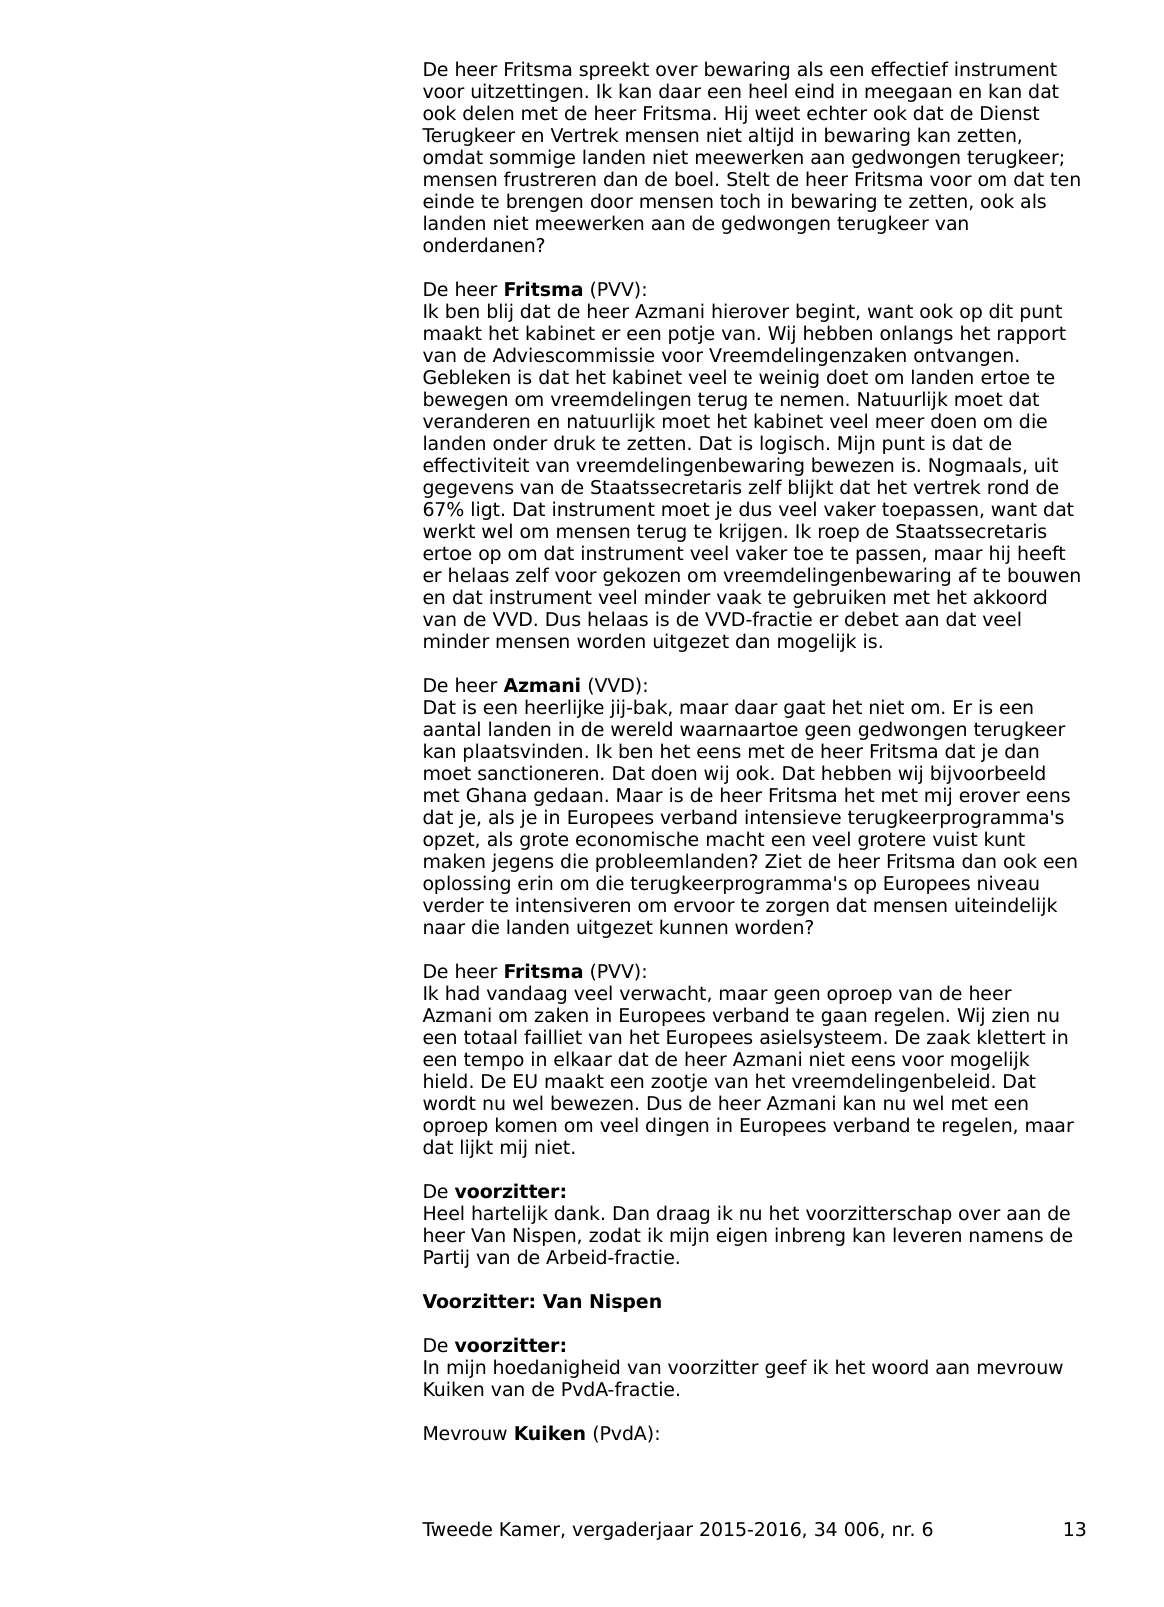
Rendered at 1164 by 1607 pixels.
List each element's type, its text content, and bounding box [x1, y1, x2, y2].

text De heer Fritsma spreekt over bewaring als een effectief instrument voor uitzettingen. Ik kan daar een heel eind in meegaan en kan dat ook delen met de heer Fritsma. Hij weet echter ook dat de Dienst Terugkeer en Vertrek mensen niet altijd in bewaring kan zetten, omdat sommige landen niet meewerken aan gedwongen terugkeer; mensen frustreren dan de boel. Stelt de heer Fritsma voor om dat ten einde te brengen door mensen toch in bewaring te zetten, ook als landen niet meewerken aan de gedwongen terugkeer van onderdanen? [422, 59, 1087, 257]
text Heel hartelijk dank. Dan draag ik nu het voorzitterschap over aan de heer Van Nispen, zodat ik mijn eigen inbreng kan leveren namens de Partij van de Arbeid-fractie. [422, 1203, 1087, 1269]
text Mevrouw Kuiken (PvdA): [422, 1423, 1087, 1445]
text Ik ben blij dat de heer Azmani hierover begint, want ook op dit punt maakt het kabinet er een potje van. Wij hebben onlangs het rapport van de Adviescommissie voor Vreemdelingenzaken ontvangen. Gebleken is dat het kabinet veel te weinig doet om landen ertoe te bewegen om vreemdelingen terug te nemen. Natuurlijk moet dat veranderen en natuurlijk moet het kabinet veel meer doen om die landen onder druk te zetten. Dat is logisch. Mijn punt is dat de effectiviteit van vreemdelingenbewaring bewezen is. Nogmaals, uit gegevens van de Staatssecretaris zelf blijkt dat het vertrek rond de 67% ligt. Dat instrument moet je dus veel vaker toepassen, want dat werkt wel om mensen terug te krijgen. Ik roep de Staatssecretaris ertoe op om dat instrument veel vaker toe te passen, maar hij heeft er helaas zelf voor gekozen om vreemdelingenbewaring af te bouwen en dat instrument veel minder vaak te gebruiken met het akkoord van de VVD. Dus helaas is de VVD-fractie er debet aan dat veel minder mensen worden uitgezet dan mogelijk is. [422, 301, 1087, 653]
text In mijn hoedanigheid van voorzitter geef ik het woord aan mevrouw Kuiken van de PvdA-fractie. [422, 1357, 1087, 1401]
text De heer Fritsma (PVV): [422, 279, 1087, 301]
text De voorzitter: [422, 1335, 1087, 1357]
text De heer Azmani (VVD): [422, 675, 1087, 697]
text De voorzitter: [422, 1181, 1087, 1203]
subtitle Voorzitter: Van Nispen [422, 1291, 1087, 1313]
text Dat is een heerlijke jij-bak, maar daar gaat het niet om. Er is een aantal landen in de wereld waarnaartoe geen gedwongen terugkeer kan plaatsvinden. Ik ben het eens met de heer Fritsma dat je dan moet sanctioneren. Dat doen wij ook. Dat hebben wij bijvoorbeeld met Ghana gedaan. Maar is de heer Fritsma het met mij erover eens dat je, als je in Europees verband intensieve terugkeerprogramma's opzet, als grote economische macht een veel grotere vuist kunt maken jegens die probleemlanden? Ziet de heer Fritsma dan ook een oplossing erin om die terugkeerprogramma's op Europees niveau verder te intensiveren om ervoor te zorgen dat mensen uiteindelijk naar die landen uitgezet kunnen worden? [422, 697, 1087, 939]
text De heer Fritsma (PVV): [422, 961, 1087, 983]
text Ik had vandaag veel verwacht, maar geen oproep van de heer Azmani om zaken in Europees verband te gaan regelen. Wij zien nu een totaal failliet van het Europees asielsysteem. De zaak klettert in een tempo in elkaar dat de heer Azmani niet eens voor mogelijk hield. De EU maakt een zootje van het vreemdelingenbeleid. Dat wordt nu wel bewezen. Dus de heer Azmani kan nu wel met een oproep komen om veel dingen in Europees verband te regelen, maar dat lijkt mij niet. [422, 983, 1087, 1159]
